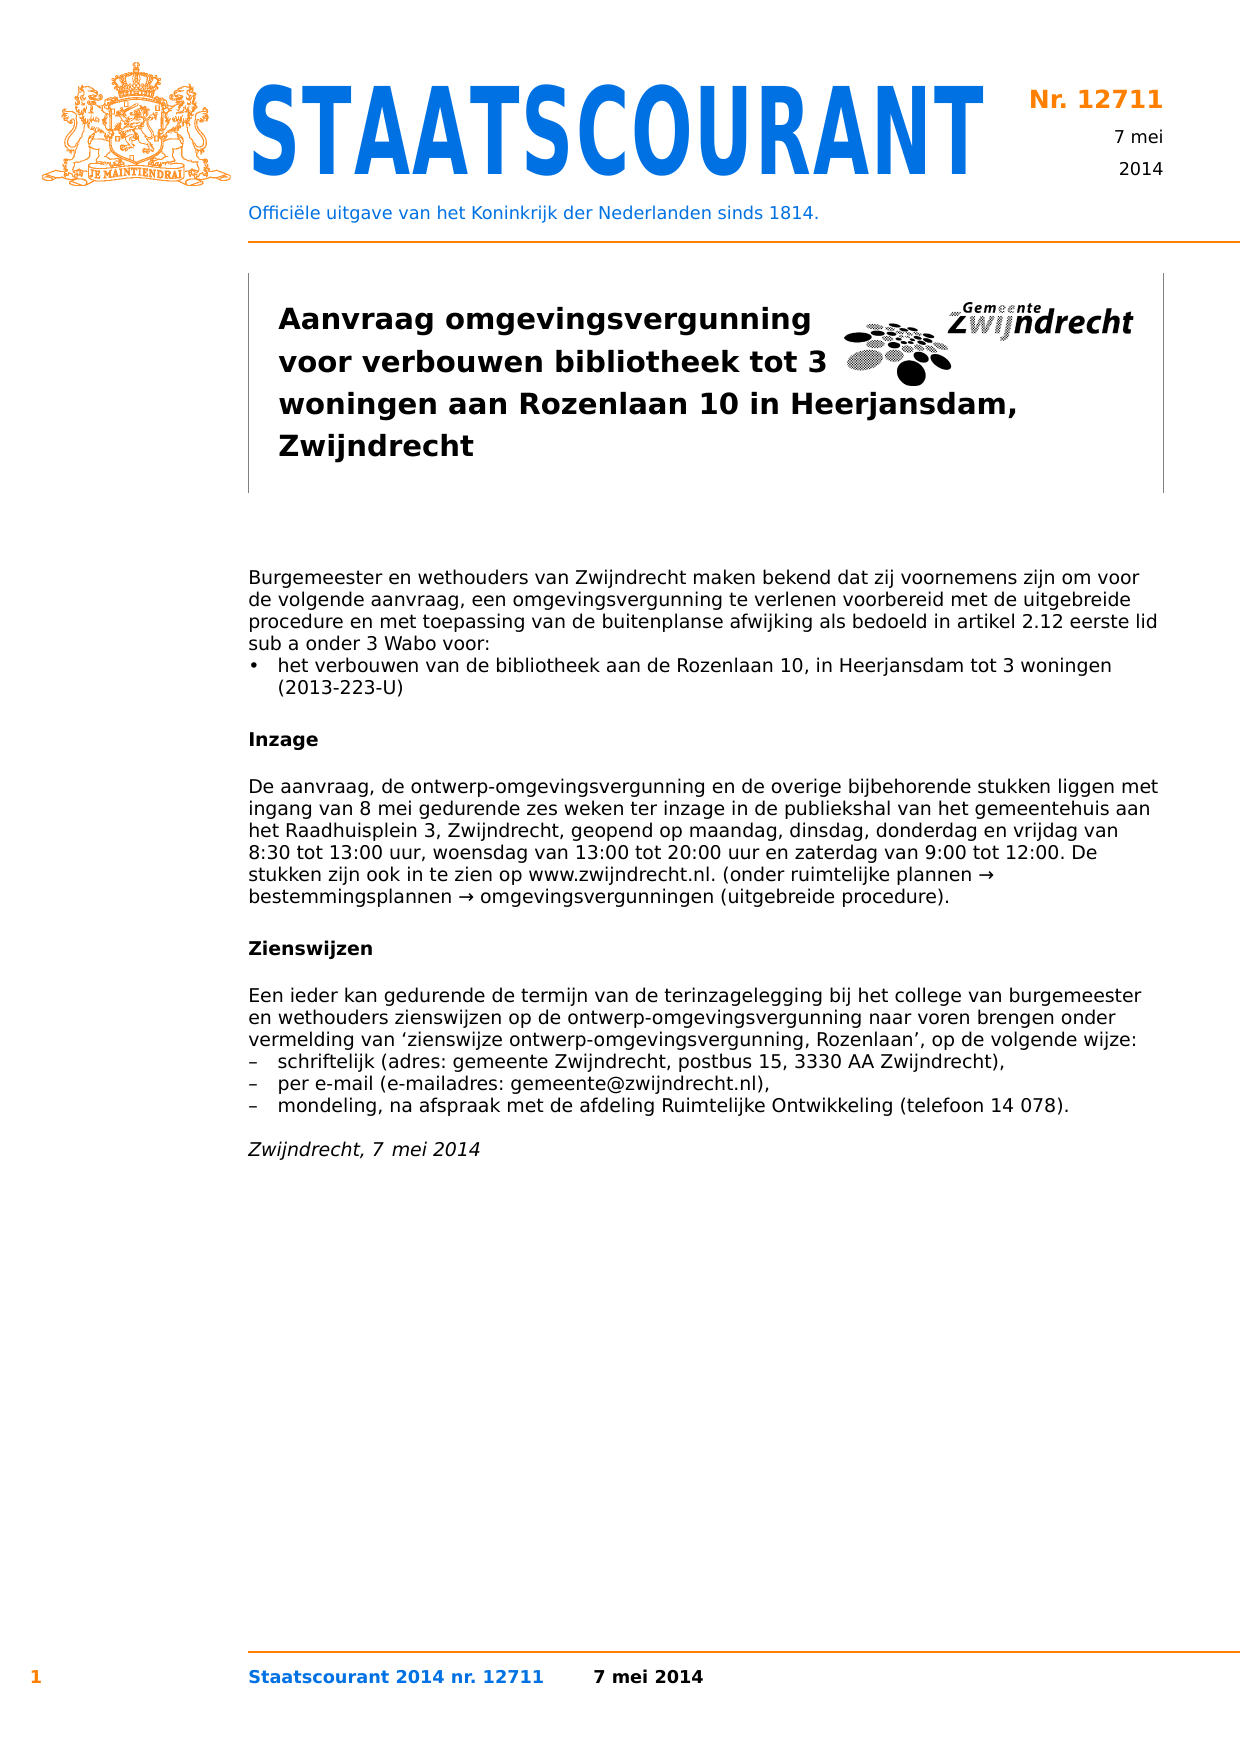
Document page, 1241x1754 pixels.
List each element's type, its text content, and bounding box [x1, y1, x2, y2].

subtitle Inzage [248, 729, 1163, 751]
text Burgemeester en wethouders van Zwijndrecht maken bekend dat zij voornemens zijn om voor de volgende aanvraag, een omgevingsvergunning te verlenen voorbereid met de uitgebreide procedure en met toepassing van de buitenplanse afwijking als bedoeld in artikel 2.12 eerste lid sub a onder 3 Wabo voor: [248, 567, 1163, 655]
text – per e-mail (e-mailadres: gemeente@zwijndrecht.nl), [248, 1073, 1163, 1095]
subtitle Aanvraag omgevingsvergunning voor verbouwen bibliotheek tot 3 woningen aan Rozenlaan 10 in Heerjansdam, Zwijndrecht [249, 273, 1163, 493]
text – mondeling, na afspraak met de afdeling Ruimtelijke Ontwikkeling (telefoon 14 078). [248, 1095, 1163, 1117]
text De aanvraag, de ontwerp-omgevingsvergunning en de overige bijbehorende stukken liggen met ingang van 8 mei gedurende zes weken ter inzage in de publiekshal van het gemeentehuis aan het Raadhuisplein 3, Zwijndrecht, geopend op maandag, dinsdag, donderdag en vrijdag van 8:30 tot 13:00 uur, woensdag van 13:00 tot 20:00 uur en zaterdag van 9:00 tot 12:00. De stukken zijn ook in te zien op www.zwijndrecht.nl. (onder ruimtelijke plannen → bestemmingsplannen → omgevingsvergunningen (uitgebreide procedure). [248, 776, 1163, 908]
picture [41, 62, 231, 186]
subtitle Zienswijzen [248, 938, 1163, 960]
picture [844, 302, 1134, 386]
table_header Nr. 12711 [998, 62, 1240, 121]
text Zwijndrecht, 7 mei 2014 [248, 1138, 1163, 1161]
table_header [25, 62, 248, 241]
table_header STAATSCOURANT [248, 62, 998, 203]
table_cell 7 mei [998, 121, 1240, 153]
table_cell Officiële uitgave van het Koninkrijk der Nederlanden sinds 1814. [248, 203, 1240, 241]
table_cell 2014 [998, 153, 1240, 203]
text • het verbouwen van de bibliotheek aan de Rozenlaan 10, in Heerjansdam tot 3 woningen (2013-223-U) [248, 655, 1163, 699]
text Een ieder kan gedurende de termijn van de terinzagelegging bij het college van burgemeester en wethouders zienswijzen op de ontwerp-omgevingsvergunning naar voren brengen onder vermelding van ‘zienswijze ontwerp-omgevingsvergunning, Rozenlaan’, op de volgende wijze: [248, 985, 1163, 1051]
text – schriftelijk (adres: gemeente Zwijndrecht, postbus 15, 3330 AA Zwijndrecht), [248, 1051, 1163, 1073]
